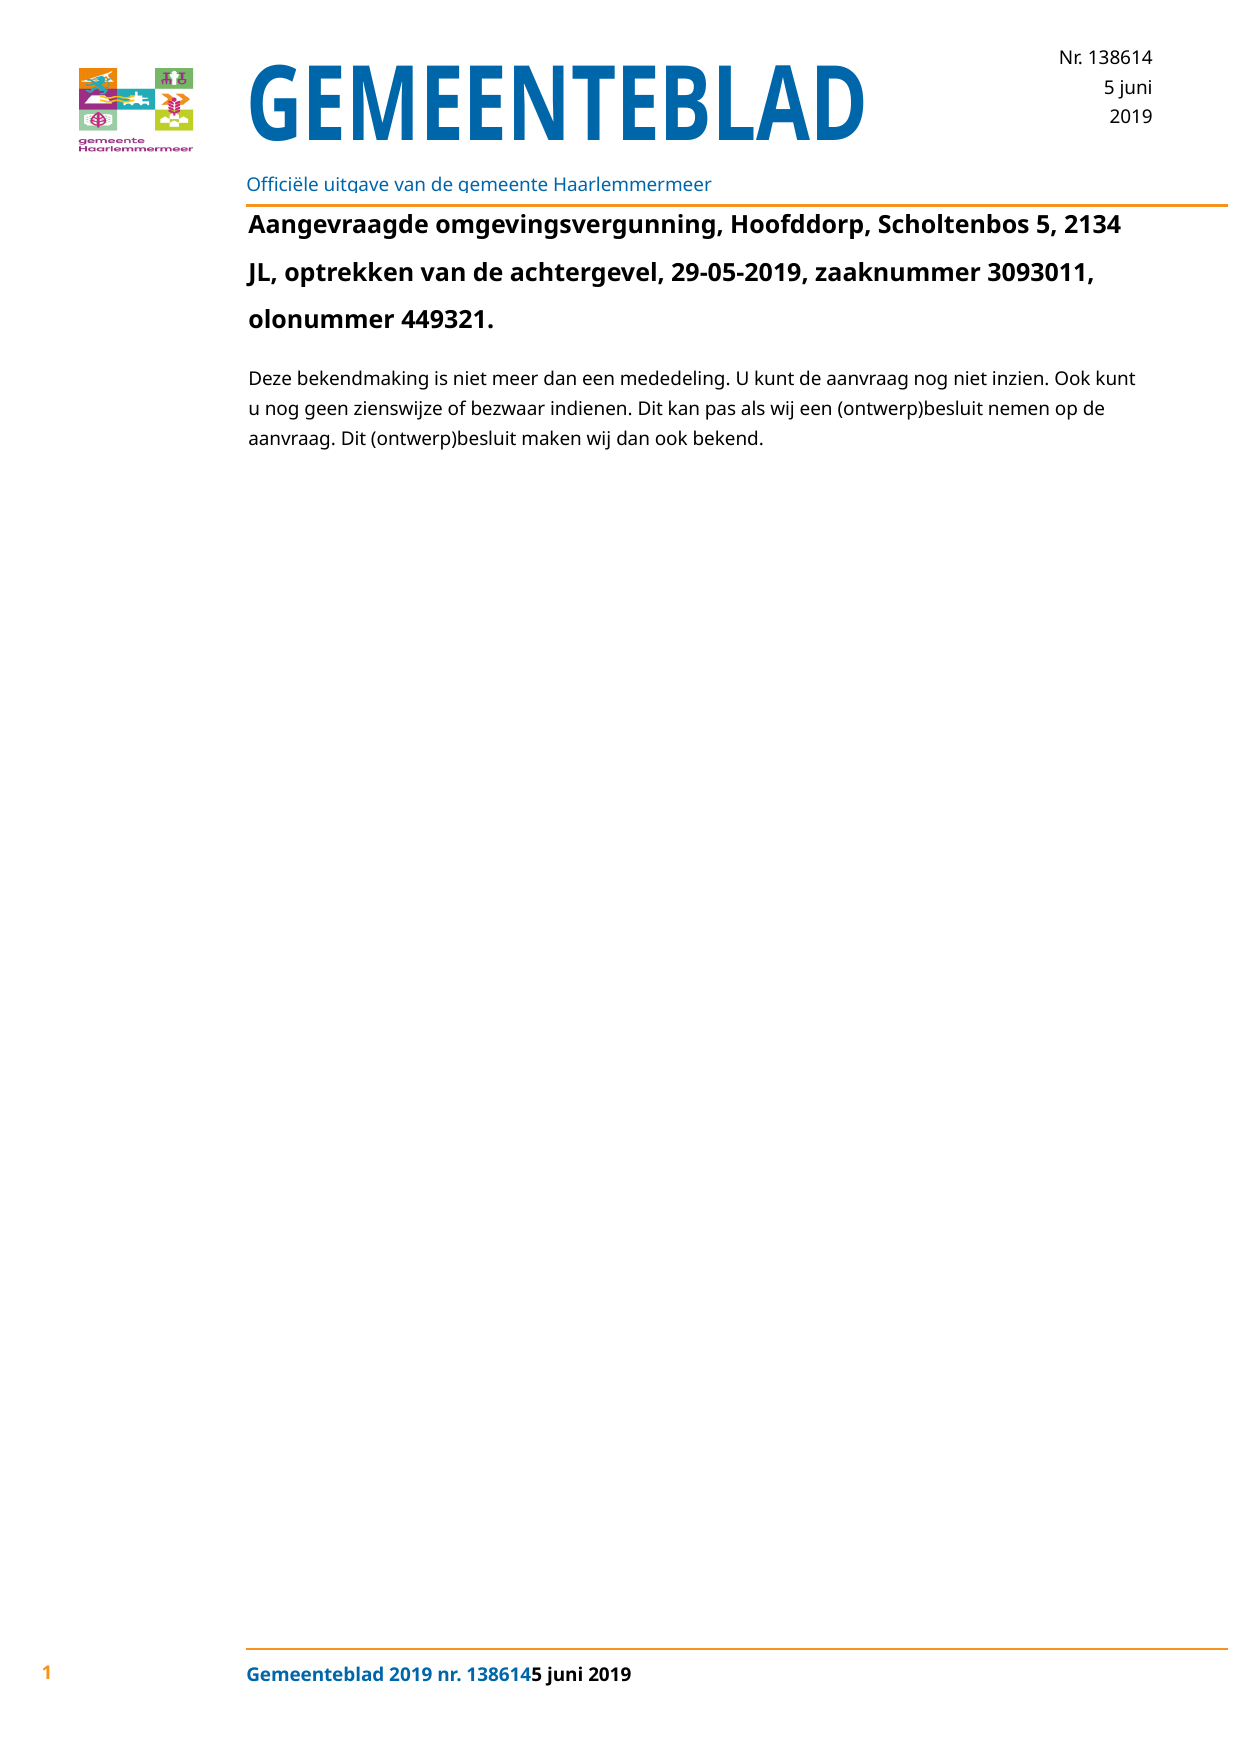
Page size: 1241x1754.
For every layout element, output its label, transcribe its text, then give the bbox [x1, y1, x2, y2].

text Aangevraagde omgevingsvergunning, Hoofddorp, Scholtenbos 5, 2134 JL, optrekken van de achtergevel, 29-05-2019, zaaknummer 3093011, olonummer 449321. [248, 207, 1152, 336]
text Deze bekendmaking is niet meer dan een mededeling. U kunt de aanvraag nog niet inzien. Ook kunt u nog geen zienswijze of bezwaar indienen. Dit kan pas als wij een (ontwerp)besluit nemen op de aanvraag. Dit (ontwerp)besluit maken wij dan ook bekend. [248, 366, 1152, 450]
picture [41, 47, 231, 172]
